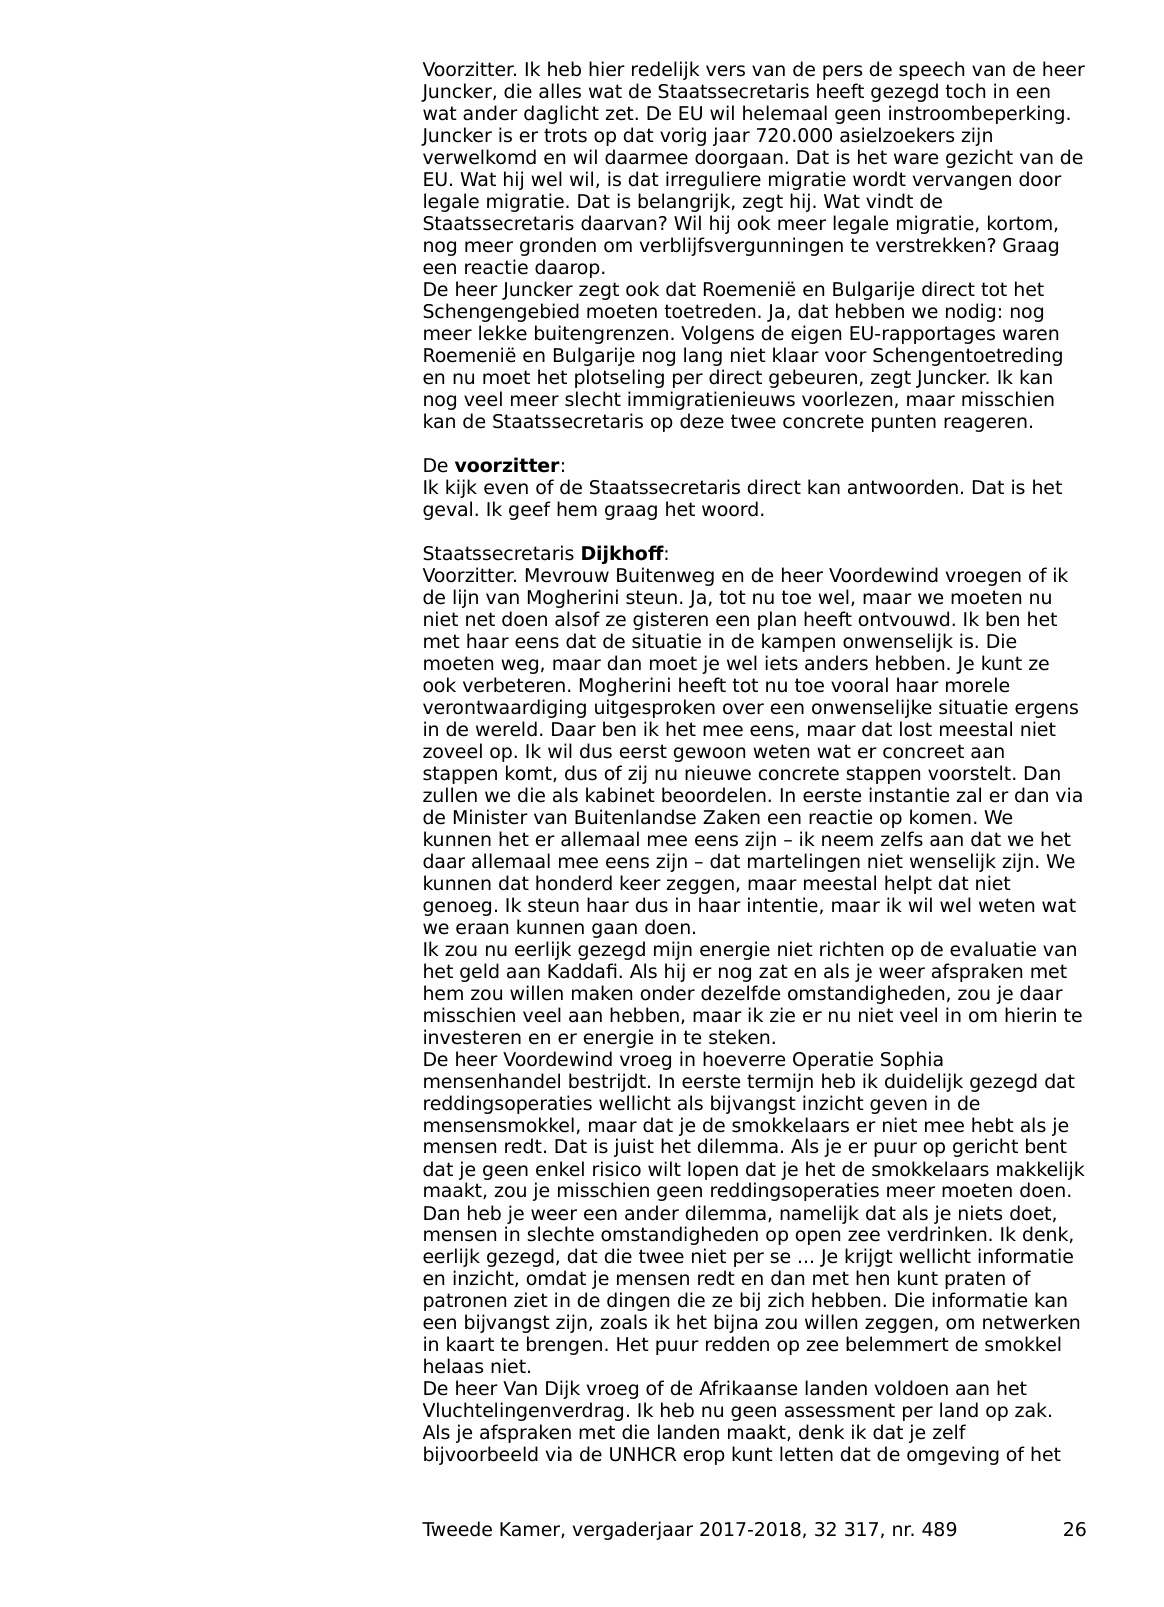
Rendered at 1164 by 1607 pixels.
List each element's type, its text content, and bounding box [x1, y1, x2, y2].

text De heer Juncker zegt ook dat Roemenië en Bulgarije direct tot het Schengengebied moeten toetreden. Ja, dat hebben we nodig: nog meer lekke buitengrenzen. Volgens de eigen EU-rapportages waren Roemenië en Bulgarije nog lang niet klaar voor Schengentoetreding en nu moet het plotseling per direct gebeuren, zegt Juncker. Ik kan nog veel meer slecht immigratienieuws voorlezen, maar misschien kan de Staatssecretaris op deze twee concrete punten reageren. [422, 279, 1087, 433]
text Voorzitter. Ik heb hier redelijk vers van de pers de speech van de heer Juncker, die alles wat de Staatssecretaris heeft gezegd toch in een wat ander daglicht zet. De EU wil helemaal geen instroombeperking. Juncker is er trots op dat vorig jaar 720.000 asielzoekers zijn verwelkomd en wil daarmee doorgaan. Dat is het ware gezicht van de EU. Wat hij wel wil, is dat irreguliere migratie wordt vervangen door legale migratie. Dat is belangrijk, zegt hij. Wat vindt de Staatssecretaris daarvan? Wil hij ook meer legale migratie, kortom, nog meer gronden om verblijfsvergunningen te verstrekken? Graag een reactie daarop. [422, 59, 1087, 279]
text De voorzitter: [422, 455, 1087, 477]
text Voorzitter. Mevrouw Buitenweg en de heer Voordewind vroegen of ik de lijn van Mogherini steun. Ja, tot nu toe wel, maar we moeten nu niet net doen alsof ze gisteren een plan heeft ontvouwd. Ik ben het met haar eens dat de situatie in de kampen onwenselijk is. Die moeten weg, maar dan moet je wel iets anders hebben. Je kunt ze ook verbeteren. Mogherini heeft tot nu toe vooral haar morele verontwaardiging uitgesproken over een onwenselijke situatie ergens in de wereld. Daar ben ik het mee eens, maar dat lost meestal niet zoveel op. Ik wil dus eerst gewoon weten wat er concreet aan stappen komt, dus of zij nu nieuwe concrete stappen voorstelt. Dan zullen we die als kabinet beoordelen. In eerste instantie zal er dan via de Minister van Buitenlandse Zaken een reactie op komen. We kunnen het er allemaal mee eens zijn – ik neem zelfs aan dat we het daar allemaal mee eens zijn – dat martelingen niet wenselijk zijn. We kunnen dat honderd keer zeggen, maar meestal helpt dat niet genoeg. Ik steun haar dus in haar intentie, maar ik wil wel weten wat we eraan kunnen gaan doen. [422, 565, 1087, 939]
text Ik zou nu eerlijk gezegd mijn energie niet richten op de evaluatie van het geld aan Kaddafi. Als hij er nog zat en als je weer afspraken met hem zou willen maken onder dezelfde omstandigheden, zou je daar misschien veel aan hebben, maar ik zie er nu niet veel in om hierin te investeren en er energie in te steken. [422, 939, 1087, 1048]
text Ik kijk even of de Staatssecretaris direct kan antwoorden. Dat is het geval. Ik geef hem graag het woord. [422, 477, 1087, 521]
text De heer Voordewind vroeg in hoeverre Operatie Sophia mensenhandel bestrijdt. In eerste termijn heb ik duidelijk gezegd dat reddingsoperaties wellicht als bijvangst inzicht geven in de mensensmokkel, maar dat je de smokkelaars er niet mee hebt als je mensen redt. Dat is juist het dilemma. Als je er puur op gericht bent dat je geen enkel risico wilt lopen dat je het de smokkelaars makkelijk maakt, zou je misschien geen reddingsoperaties meer moeten doen. Dan heb je weer een ander dilemma, namelijk dat als je niets doet, mensen in slechte omstandigheden op open zee verdrinken. Ik denk, eerlijk gezegd, dat die twee niet per se ... Je krijgt wellicht informatie en inzicht, omdat je mensen redt en dan met hen kunt praten of patronen ziet in de dingen die ze bij zich hebben. Die informatie kan een bijvangst zijn, zoals ik het bijna zou willen zeggen, om netwerken in kaart te brengen. Het puur redden op zee belemmert de smokkel helaas niet. [422, 1048, 1087, 1378]
text Staatssecretaris Dijkhoff: [422, 543, 1087, 565]
text De heer Van Dijk vroeg of de Afrikaanse landen voldoen aan het Vluchtelingenverdrag. Ik heb nu geen assessment per land op zak. Als je afspraken met die landen maakt, denk ik dat je zelf bijvoorbeeld via de UNHCR erop kunt letten dat de omgeving of het [422, 1378, 1087, 1466]
